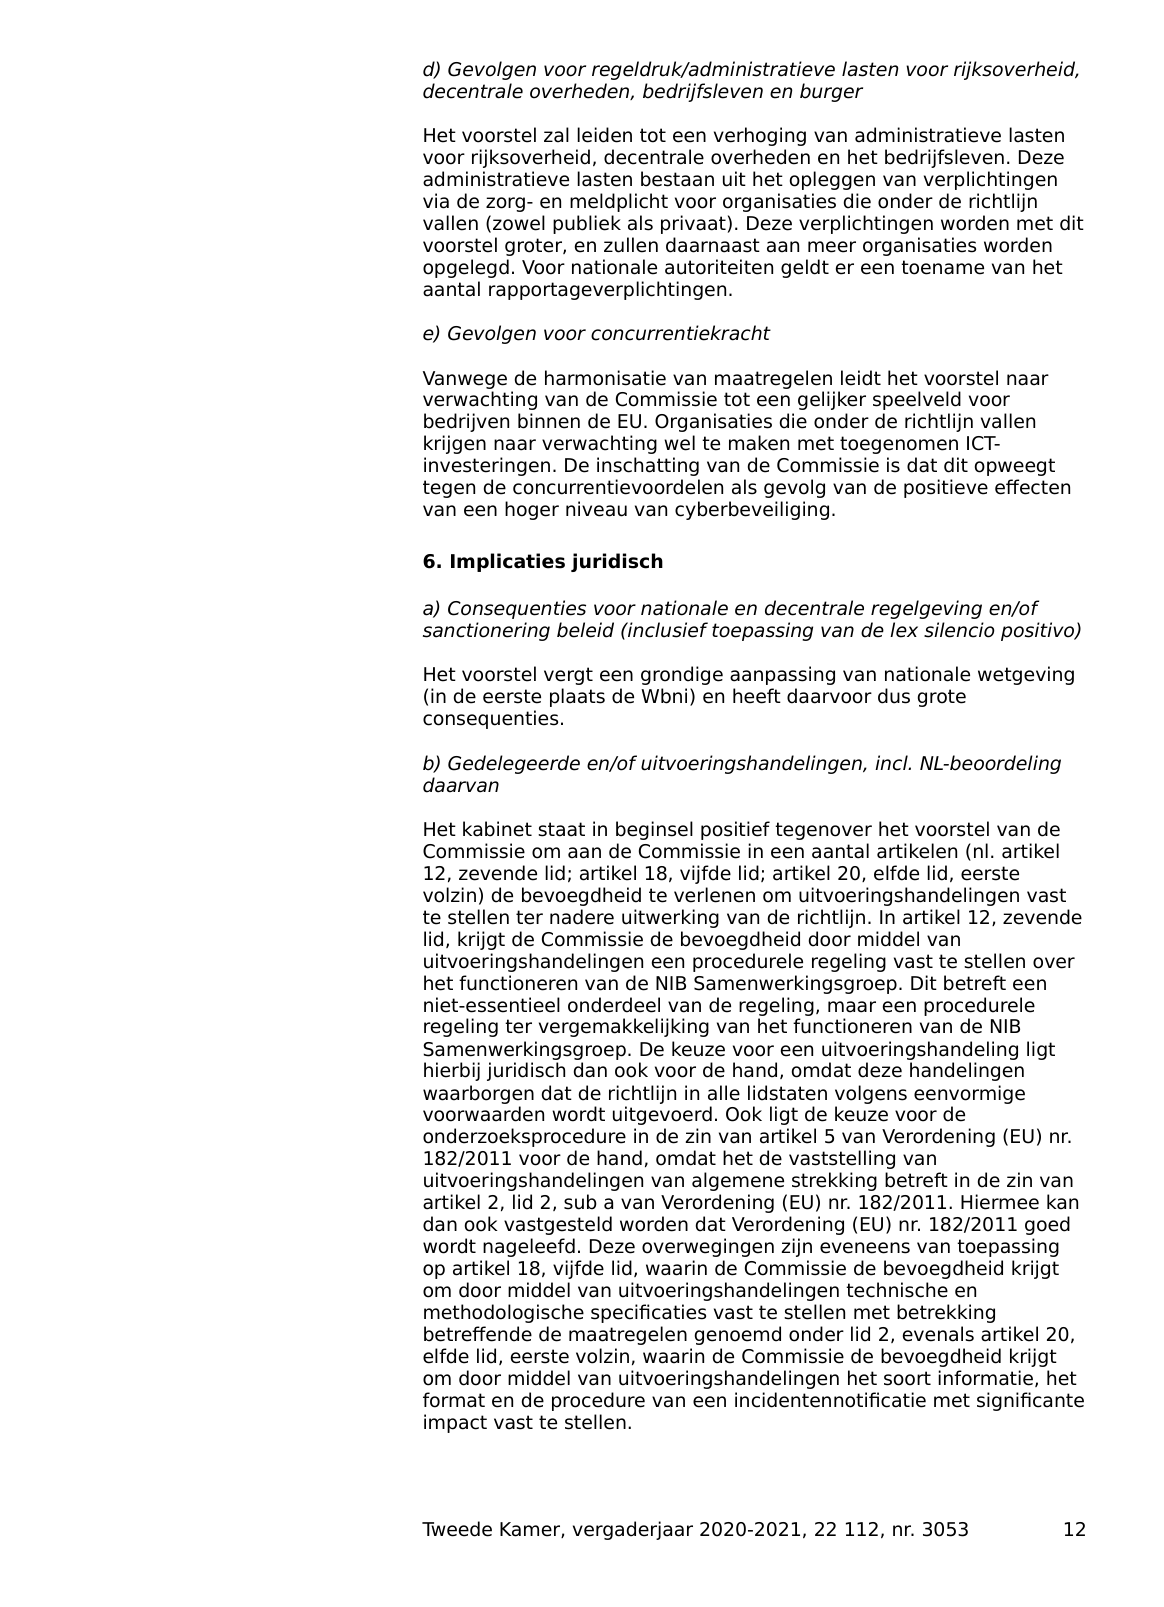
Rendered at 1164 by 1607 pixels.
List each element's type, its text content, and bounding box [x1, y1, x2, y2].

text Het kabinet staat in beginsel positief tegenover het voorstel van de Commissie om aan de Commissie in een aantal artikelen (nl. artikel 12, zevende lid; artikel 18, vijfde lid; artikel 20, elfde lid, eerste volzin) de bevoegdheid te verlenen om uitvoeringshandelingen vast te stellen ter nadere uitwerking van de richtlijn. In artikel 12, zevende lid, krijgt de Commissie de bevoegdheid door middel van uitvoeringshandelingen een procedurele regeling vast te stellen over het functioneren van de NIB Samenwerkingsgroep. Dit betreft een niet-essentieel onderdeel van de regeling, maar een procedurele regeling ter vergemakkelijking van het functioneren van de NIB Samenwerkingsgroep. De keuze voor een uitvoeringshandeling ligt hierbij juridisch dan ook voor de hand, omdat deze handelingen waarborgen dat de richtlijn in alle lidstaten volgens eenvormige voorwaarden wordt uitgevoerd. Ook ligt de keuze voor de onderzoeksprocedure in de zin van artikel 5 van Verordening (EU) nr. 182/2011 voor de hand, omdat het de vaststelling van uitvoeringshandelingen van algemene strekking betreft in de zin van artikel 2, lid 2, sub a van Verordening (EU) nr. 182/2011. Hiermee kan dan ook vastgesteld worden dat Verordening (EU) nr. 182/2011 goed wordt nageleefd. Deze overwegingen zijn eveneens van toepassing op artikel 18, vijfde lid, waarin de Commissie de bevoegdheid krijgt om door middel van uitvoeringshandelingen technische en methodologische specificaties vast te stellen met betrekking betreffende de maatregelen genoemd onder lid 2, evenals artikel 20, elfde lid, eerste volzin, waarin de Commissie de bevoegdheid krijgt om door middel van uitvoeringshandelingen het soort informatie, het format en de procedure van een incidentennotificatie met significante impact vast te stellen. [422, 819, 1087, 1434]
subtitle a) Consequenties voor nationale en decentrale regelgeving en/of sanctionering beleid (inclusief toepassing van de lex silencio positivo) [422, 598, 1087, 642]
subtitle d) Gevolgen voor regeldruk/administratieve lasten voor rijksoverheid, decentrale overheden, bedrijfsleven en burger [422, 59, 1087, 103]
text Het voorstel vergt een grondige aanpassing van nationale wetgeving (in de eerste plaats de Wbni) en heeft daarvoor dus grote consequenties. [422, 664, 1087, 730]
subtitle 6. Implicaties juridisch [422, 551, 1087, 573]
text Vanwege de harmonisatie van maatregelen leidt het voorstel naar verwachting van de Commissie tot een gelijker speelveld voor bedrijven binnen de EU. Organisaties die onder de richtlijn vallen krijgen naar verwachting wel te maken met toegenomen ICT-investeringen. De inschatting van de Commissie is dat dit opweegt tegen de concurrentievoordelen als gevolg van de positieve effecten van een hoger niveau van cyberbeveiliging. [422, 367, 1087, 521]
subtitle e) Gevolgen voor concurrentiekracht [422, 323, 1087, 345]
subtitle b) Gedelegeerde en/of uitvoeringshandelingen, incl. NL-beoordeling daarvan [422, 752, 1087, 796]
text Het voorstel zal leiden tot een verhoging van administratieve lasten voor rijksoverheid, decentrale overheden en het bedrijfsleven. Deze administratieve lasten bestaan uit het opleggen van verplichtingen via de zorg- en meldplicht voor organisaties die onder de richtlijn vallen (zowel publiek als privaat). Deze verplichtingen worden met dit voorstel groter, en zullen daarnaast aan meer organisaties worden opgelegd. Voor nationale autoriteiten geldt er een toename van het aantal rapportageverplichtingen. [422, 125, 1087, 301]
